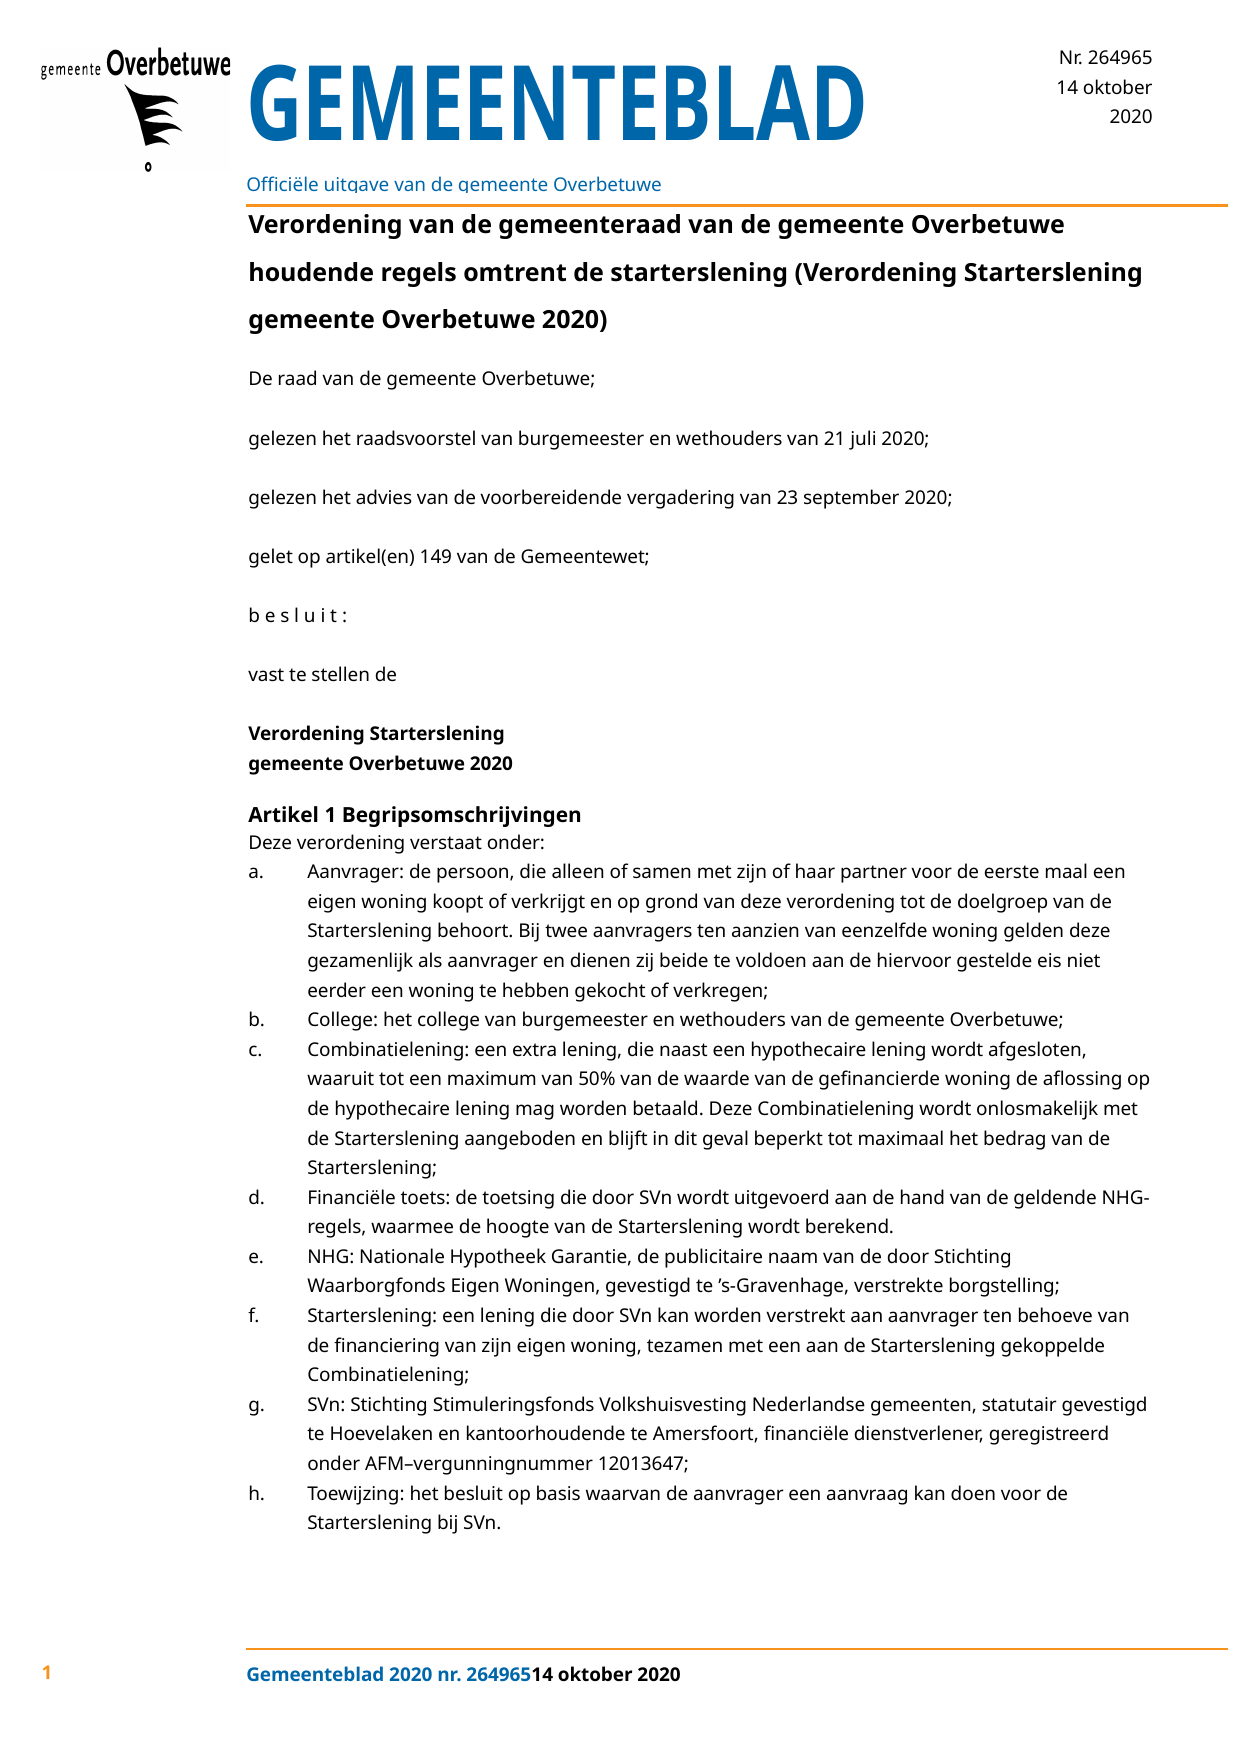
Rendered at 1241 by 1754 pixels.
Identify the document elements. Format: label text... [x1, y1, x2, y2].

list Aanvrager: de persoon, die alleen of samen met zijn of haar partner voor de eerste maal een eigen woning koopt of verkrijgt en op grond van deze verordening tot de doelgroep van de Starterslening behoort. Bij twee aanvragers ten aanzien van eenzelfde woning gelden deze gezamenlijk als aanvrager en dienen zij beide te voldoen aan de hiervoor gestelde eis niet eerder een woning te hebben gekocht of verkregen; [248, 858, 1152, 1003]
list Starterslening: een lening die door SVn kan worden verstrekt aan aanvrager ten behoeve van de financiering van zijn eigen woning, tezamen met een aan de Starterslening gekoppelde Combinatielening; [248, 1302, 1152, 1387]
text gelezen het advies van de voorbereidende vergadering van 23 september 2020; [248, 484, 1152, 509]
list Financiële toets: de toetsing die door SVn wordt uitgevoerd aan de hand van de geldende NHG-regels, waarmee de hoogte van de Starterslening wordt berekend. [248, 1184, 1152, 1239]
picture [41, 47, 231, 172]
text gelet op artikel(en) 149 van de Gemeentewet; [248, 543, 1152, 569]
text vast te stellen de [248, 661, 1152, 687]
text Verordening Starterslening [248, 721, 1152, 746]
text b e s l u i t : [248, 602, 1152, 628]
text De raad van de gemeente Overbetuwe; [248, 366, 1152, 391]
text gelezen het raadsvoorstel van burgemeester en wethouders van 21 juli 2020; [248, 425, 1152, 450]
text gemeente Overbetuwe 2020 [248, 750, 1152, 776]
list Combinatielening: een extra lening, die naast een hypothecaire lening wordt afgesloten, waaruit tot een maximum van 50% van de waarde van de gefinancierde woning de aflossing op de hypothecaire lening mag worden betaald. Deze Combinatielening wordt onlosmakelijk met de Starterslening aangeboden en blijft in dit geval beperkt tot maximaal het bedrag van de Starterslening; [248, 1036, 1152, 1180]
text Artikel 1 Begripsomschrijvingen [248, 801, 1152, 829]
list NHG: Nationale Hypotheek Garantie, de publicitaire naam van de door Stichting Waarborgfonds Eigen Woningen, gevestigd te ’s-Gravenhage, verstrekte borgstelling; [248, 1243, 1152, 1298]
list SVn: Stichting Stimuleringsfonds Volkshuisvesting Nederlandse gemeenten, statutair gevestigd te Hoevelaken en kantoorhoudende te Amersfoort, financiële dienstverlener, geregistreerd onder AFM–vergunningnummer 12013647; [248, 1391, 1152, 1476]
list Toewijzing: het besluit op basis waarvan de aanvrager een aanvraag kan doen voor de Starterslening bij SVn. [248, 1480, 1152, 1535]
text Deze verordening verstaat onder: [248, 829, 1152, 855]
text Verordening van de gemeenteraad van de gemeente Overbetuwe houdende regels omtrent de starterslening (Verordening Starterslening gemeente Overbetuwe 2020) [248, 207, 1152, 336]
list College: het college van burgemeester en wethouders van de gemeente Overbetuwe; [248, 1006, 1152, 1032]
